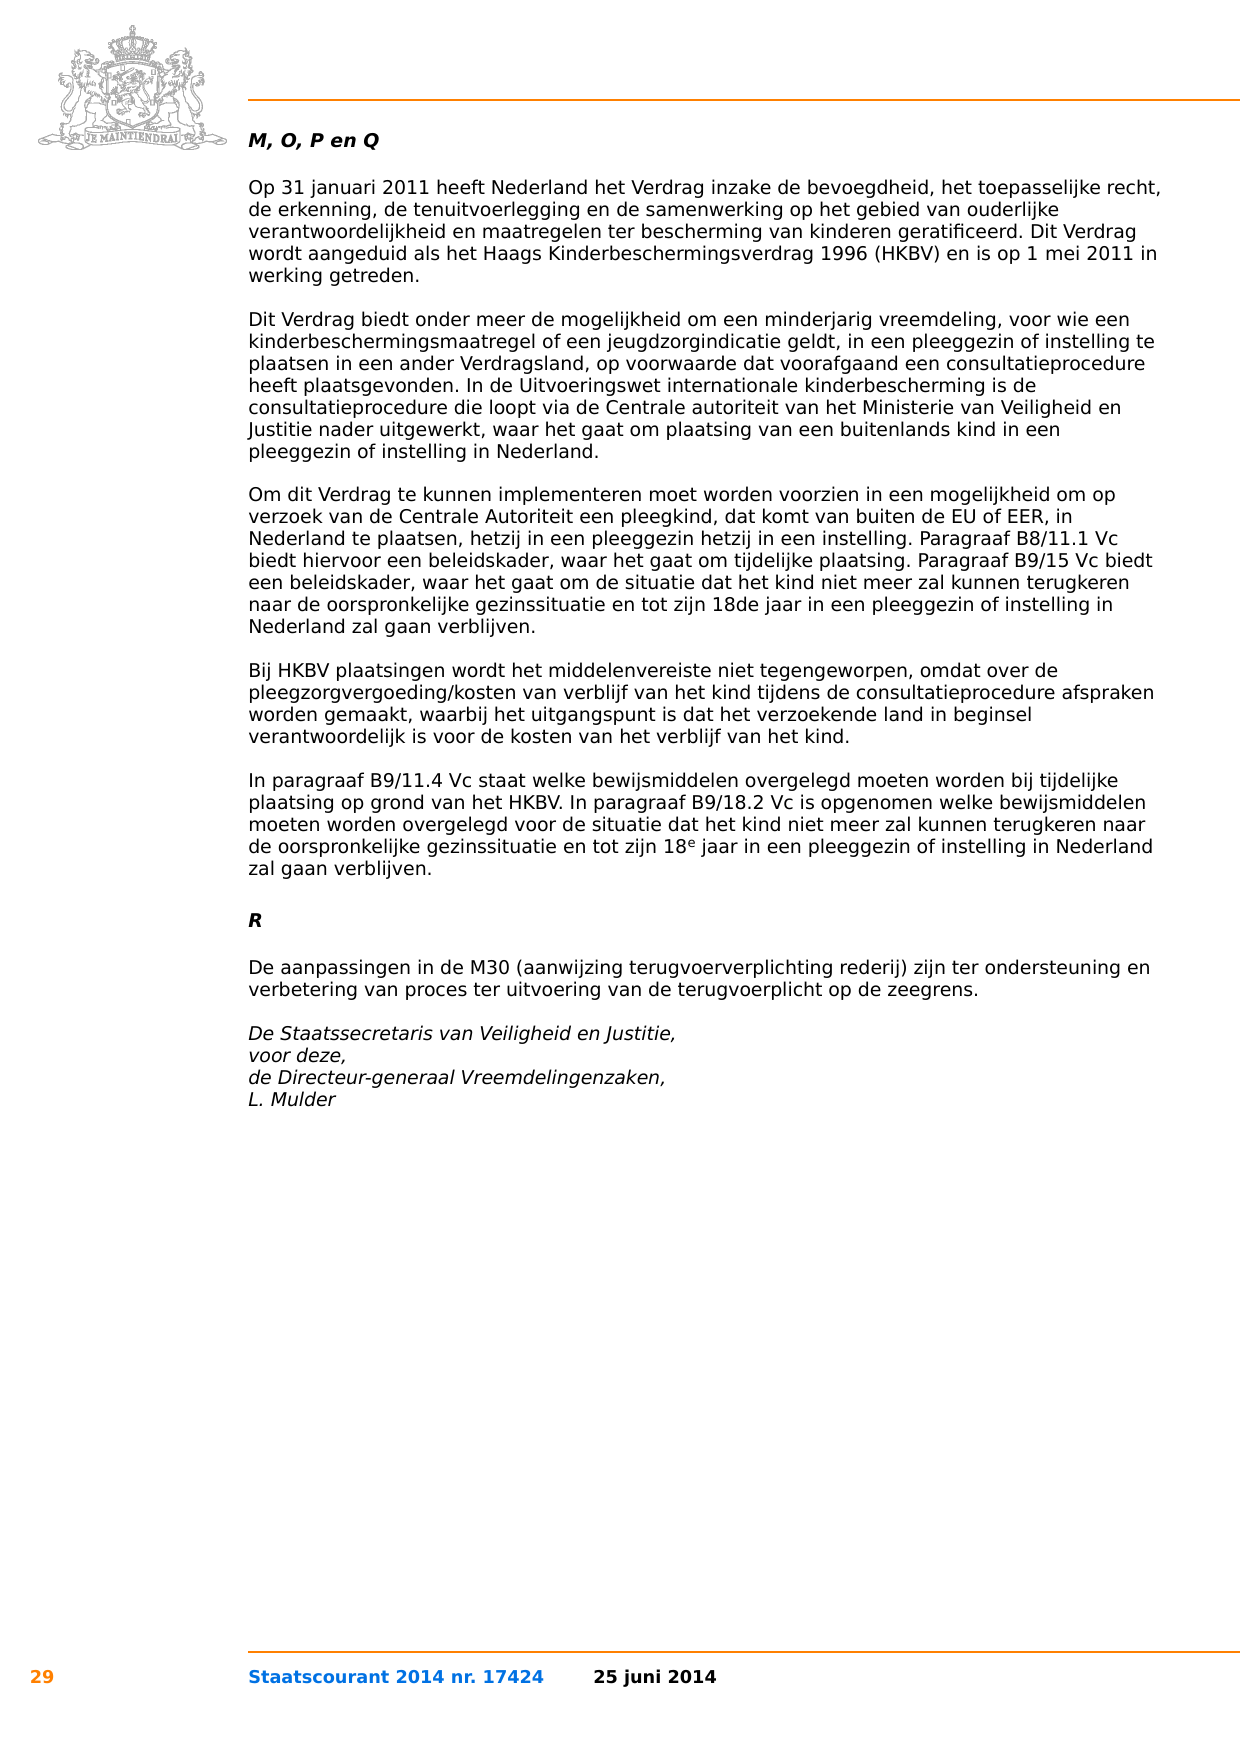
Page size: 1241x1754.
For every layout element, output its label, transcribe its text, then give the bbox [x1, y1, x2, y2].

text In paragraaf B9/11.4 Vc staat welke bewijsmiddelen overgelegd moeten worden bij tijdelijke plaatsing op grond van het HKBV. In paragraaf B9/18.2 Vc is opgenomen welke bewijsmiddelen moeten worden overgelegd voor de situatie dat het kind niet meer zal kunnen terugkeren naar de oorspronkelijke gezinssituatie en tot zijn 18e jaar in een pleeggezin of instelling in Nederland zal gaan verblijven. [248, 770, 1163, 880]
text Dit Verdrag biedt onder meer de mogelijkheid om een minderjarig vreemdeling, voor wie een kinderbeschermingsmaatregel of een jeugdzorgindicatie geldt, in een pleeggezin of instelling te plaatsen in een ander Verdragsland, op voorwaarde dat voorafgaand een consultatieprocedure heeft plaatsgevonden. In de Uitvoeringswet internationale kinderbescherming is de consultatieprocedure die loopt via de Centrale autoriteit van het Ministerie van Veiligheid en Justitie nader uitgewerkt, waar het gaat om plaatsing van een buitenlands kind in een pleeggezin of instelling in Nederland. [248, 309, 1163, 462]
text Bij HKBV plaatsingen wordt het middelenvereiste niet tegengeworpen, omdat over de pleegzorgvergoeding/kosten van verblijf van het kind tijdens de consultatieprocedure afspraken worden gemaakt, waarbij het uitgangspunt is dat het verzoekende land in beginsel verantwoordelijk is voor de kosten van het verblijf van het kind. [248, 660, 1163, 748]
subtitle R [248, 910, 1163, 932]
text De aanpassingen in de M30 (aanwijzing terugvoerverplichting rederij) zijn ter ondersteuning en verbetering van proces ter uitvoering van de terugvoerplicht op de zeegrens. [248, 957, 1163, 1001]
picture [38, 25, 227, 150]
text Op 31 januari 2011 heeft Nederland het Verdrag inzake de bevoegdheid, het toepasselijke recht, de erkenning, de tenuitvoerlegging en de samenwerking op het gebied van ouderlijke verantwoordelijkheid en maatregelen ter bescherming van kinderen geratificeerd. Dit Verdrag wordt aangeduid als het Haags Kinderbeschermingsverdrag 1996 (HKBV) en is op 1 mei 2011 in werking getreden. [248, 177, 1163, 287]
text De Staatssecretaris van Veiligheid en Justitie, voor deze, de Directeur-generaal Vreemdelingenzaken, L. Mulder [248, 1023, 1163, 1111]
subtitle M, O, P en Q [248, 130, 1163, 152]
text Om dit Verdrag te kunnen implementeren moet worden voorzien in een mogelijkheid om op verzoek van de Centrale Autoriteit een pleegkind, dat komt van buiten de EU of EER, in Nederland te plaatsen, hetzij in een pleeggezin hetzij in een instelling. Paragraaf B8/11.1 Vc biedt hiervoor een beleidskader, waar het gaat om tijdelijke plaatsing. Paragraaf B9/15 Vc biedt een beleidskader, waar het gaat om de situatie dat het kind niet meer zal kunnen terugkeren naar de oorspronkelijke gezinssituatie en tot zijn 18de jaar in een pleeggezin of instelling in Nederland zal gaan verblijven. [248, 484, 1163, 638]
